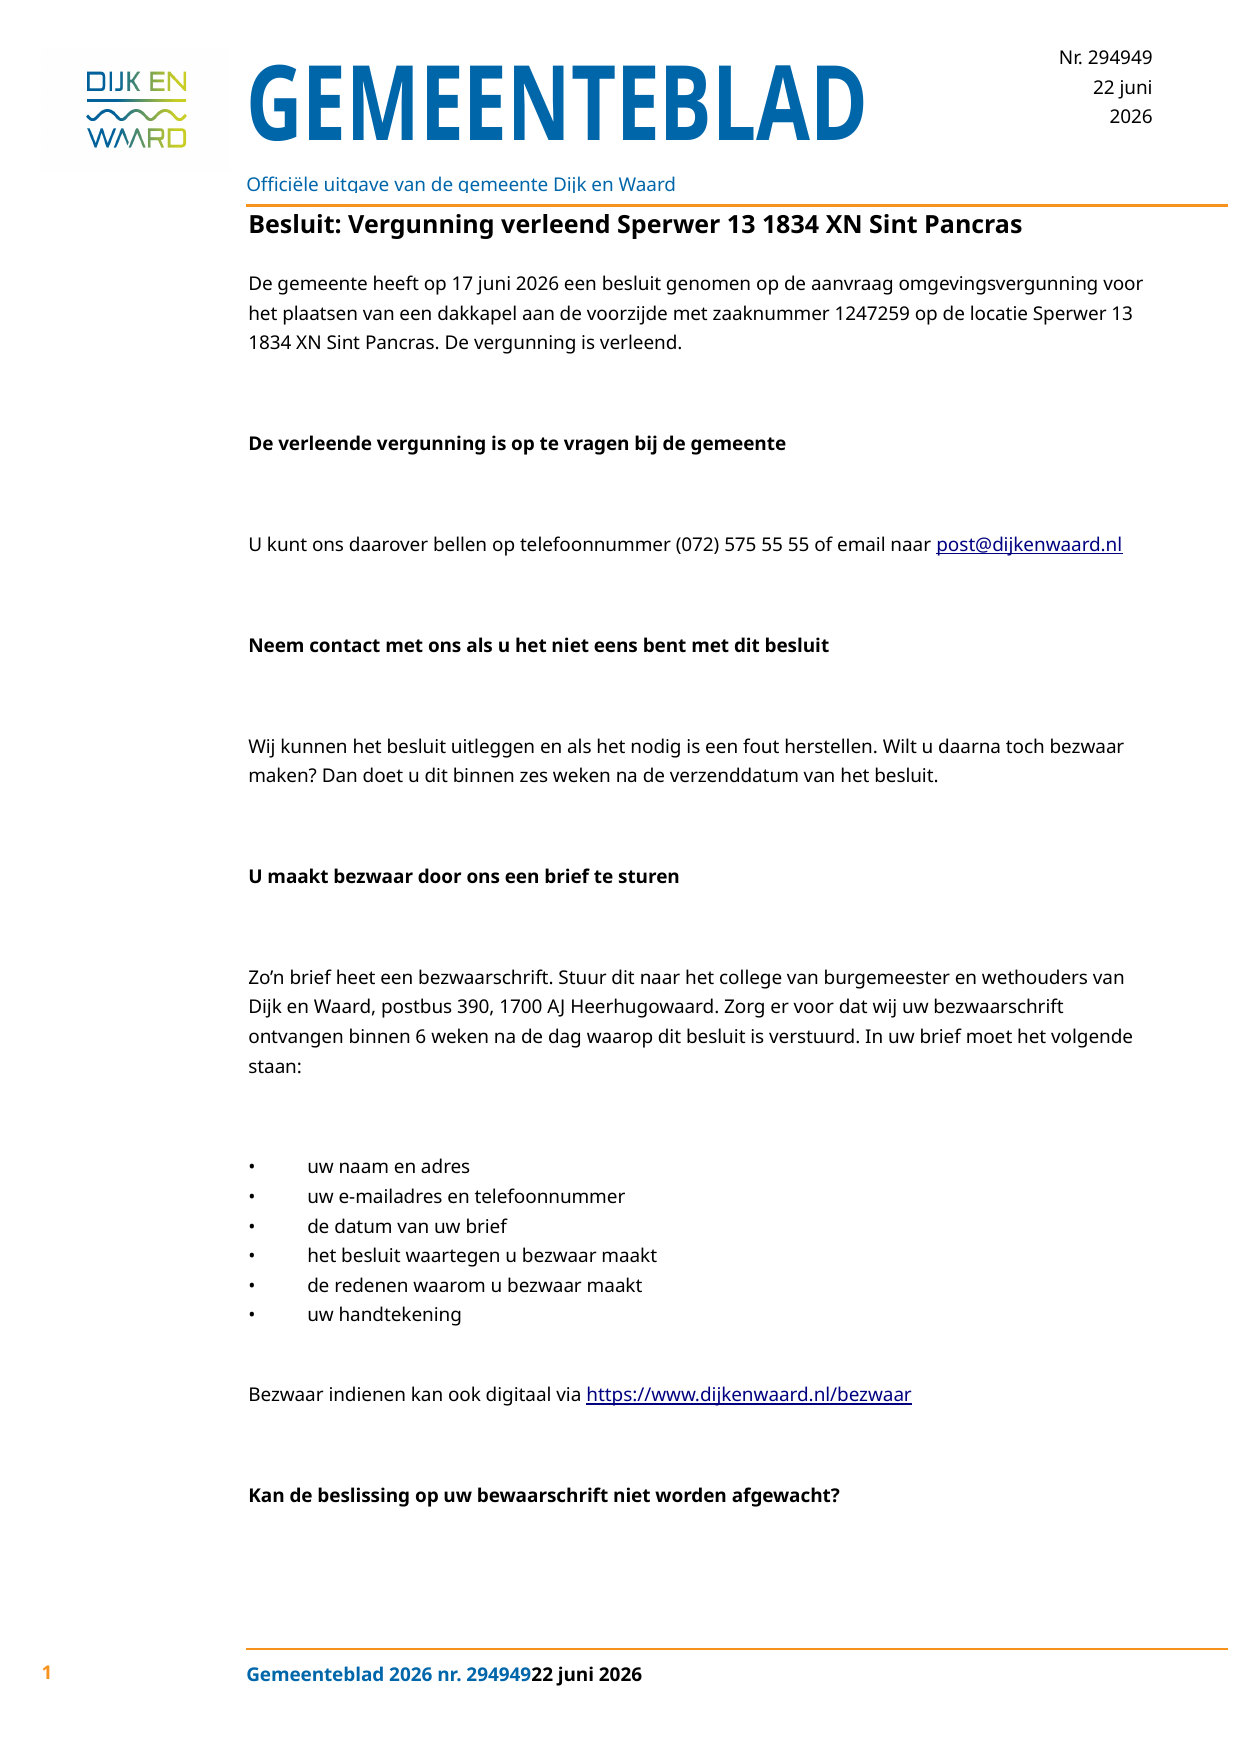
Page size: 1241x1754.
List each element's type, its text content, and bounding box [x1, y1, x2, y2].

text Kan de beslissing op uw bewaarschrift niet worden afgewacht? [248, 1482, 1152, 1508]
picture [41, 47, 231, 172]
text Besluit: Vergunning verleend Sperwer 13 1834 XN Sint Pancras [248, 207, 1152, 241]
list uw naam en adres [248, 1154, 1152, 1179]
text U maakt bezwaar door ons een brief te sturen [248, 863, 1152, 889]
text Neem contact met ons als u het niet eens bent met dit besluit [248, 632, 1152, 658]
text Bezwaar indienen kan ook digitaal via https://www.dijkenwaard.nl/bezwaar [248, 1382, 1152, 1407]
list uw e-mailadres en telefoonnummer [248, 1183, 1152, 1209]
text Zo’n brief heet een bezwaarschrift. Stuur dit naar het college van burgemeester en wethouders van Dijk en Waard, postbus 390, 1700 AJ Heerhugowaard. Zorg er voor dat wij uw bezwaarschrift ontvangen binnen 6 weken na de dag waarop dit besluit is verstuurd. In uw brief moet het volgende staan: [248, 964, 1152, 1078]
text Wij kunnen het besluit uitleggen en als het nodig is een fout herstellen. Wilt u daarna toch bezwaar maken? Dan doet u dit binnen zes weken na de verzenddatum van het besluit. [248, 733, 1152, 788]
text De gemeente heeft op 17 juni 2026 een besluit genomen op de aanvraag omgevingsvergunning voor het plaatsen van een dakkapel aan de voorzijde met zaaknummer 1247259 op de locatie Sperwer 13 1834 XN Sint Pancras. De vergunning is verleend. [248, 270, 1152, 355]
list de redenen waarom u bezwaar maakt [248, 1272, 1152, 1298]
list uw handtekening [248, 1302, 1152, 1327]
list de datum van uw brief [248, 1213, 1152, 1238]
text U kunt ons daarover bellen op telefoonnummer (072) 575 55 55 of email naar post@dijkenwaard.nl [248, 531, 1152, 557]
text De verleende vergunning is op te vragen bij de gemeente [248, 430, 1152, 456]
list het besluit waartegen u bezwaar maakt [248, 1242, 1152, 1268]
